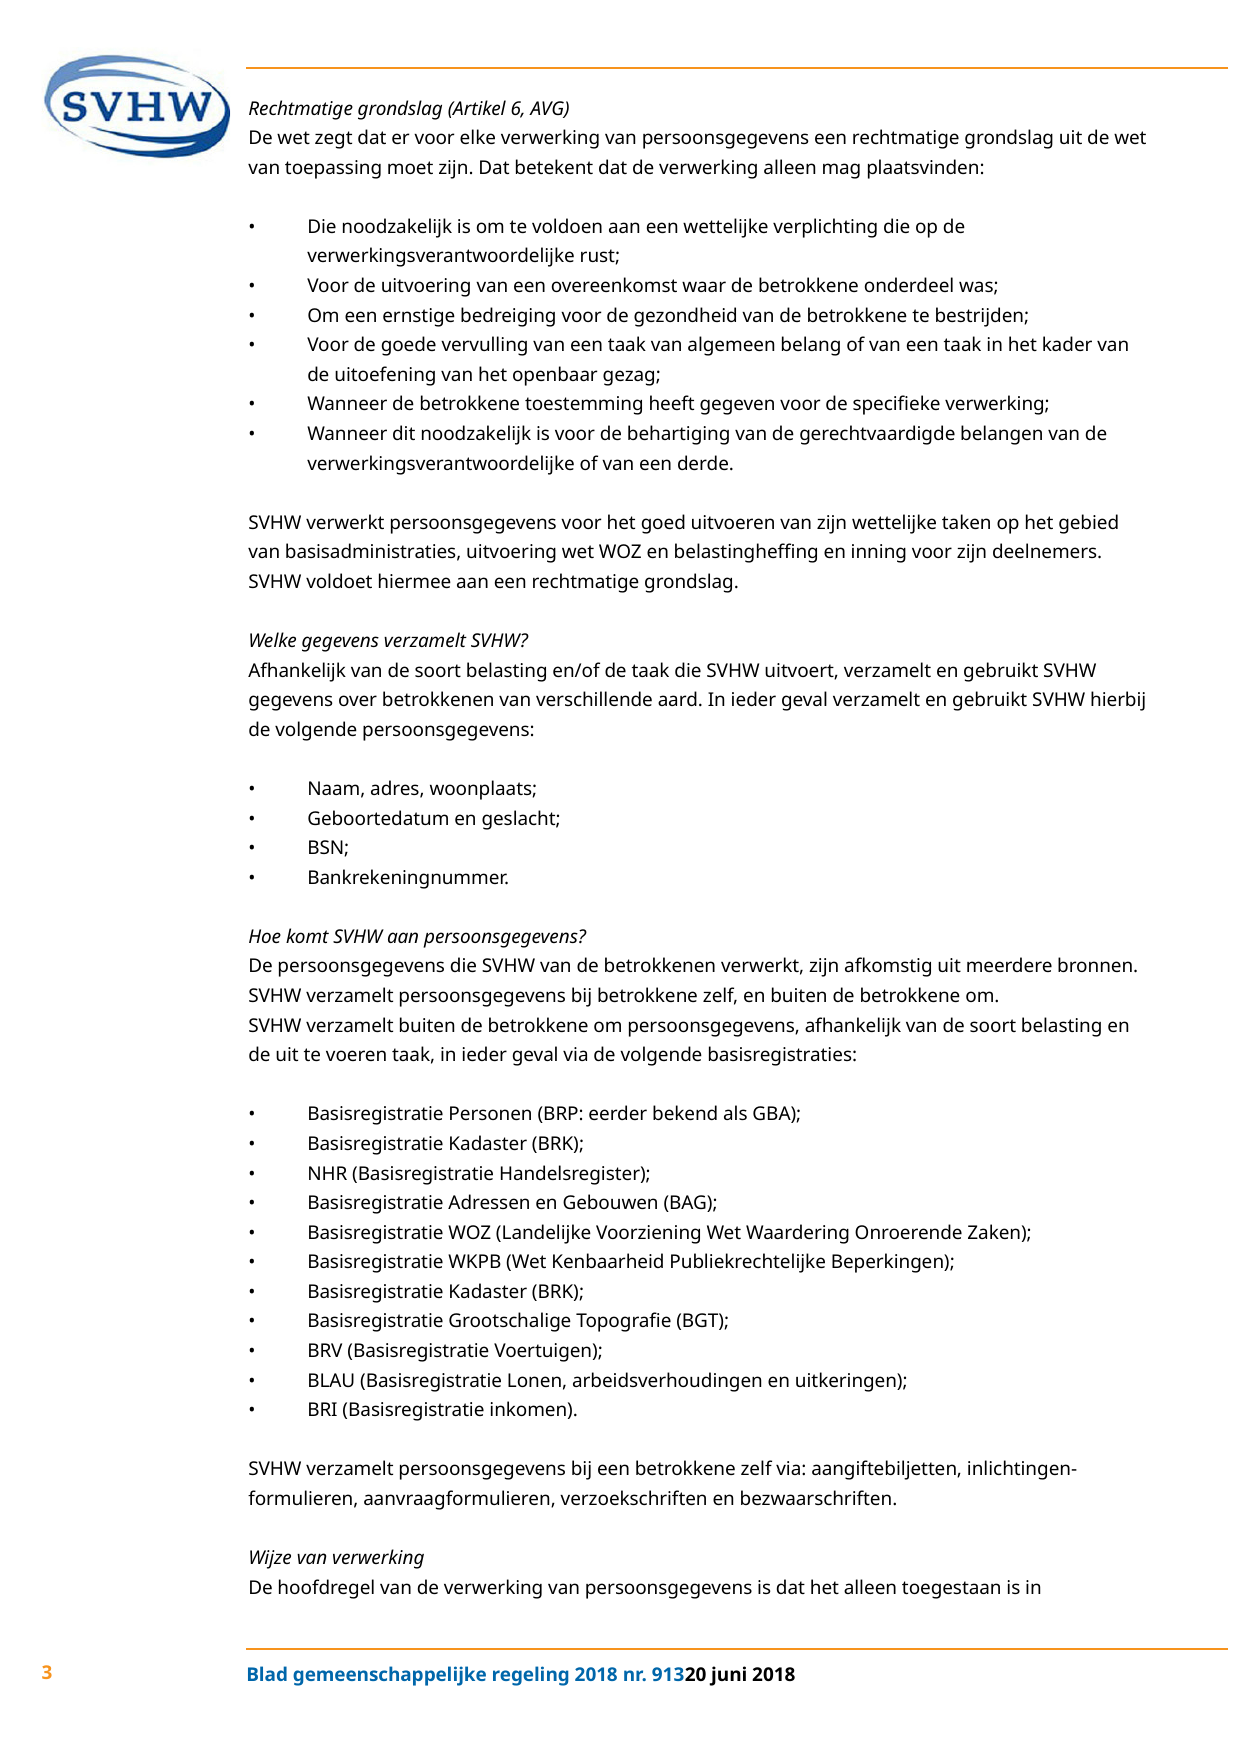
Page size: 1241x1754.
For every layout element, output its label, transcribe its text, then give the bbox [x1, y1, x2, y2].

text SVHW verwerkt persoonsgegevens voor het goed uitvoeren van zijn wettelijke taken op het gebied van basisadministraties, uitvoering wet WOZ en belastingheffing en inning voor zijn deelnemers. SVHW voldoet hiermee aan een rechtmatige grondslag. [248, 509, 1152, 594]
list Bankrekeningnummer. [248, 864, 1152, 890]
list Basisregistratie Kadaster (BRK); [248, 1130, 1152, 1156]
text De wet zegt dat er voor elke verwerking van persoonsgegevens een rechtmatige grondslag uit de wet van toepassing moet zijn. Dat betekent dat de verwerking alleen mag plaatsvinden: [248, 124, 1152, 180]
text Rechtmatige grondslag (Artikel 6, AVG) [248, 95, 1152, 121]
text SVHW verzamelt persoonsgegevens bij een betrokkene zelf via: aangiftebiljetten, inlichtingen-formulieren, aanvraagformulieren, verzoekschriften en bezwaarschriften. [248, 1456, 1152, 1511]
picture [41, 47, 231, 172]
text SVHW verzamelt buiten de betrokkene om persoonsgegevens, afhankelijk van de soort belasting en de uit te voeren taak, in ieder geval via de volgende basisregistraties: [248, 1012, 1152, 1067]
list Om een ernstige bedreiging voor de gezondheid van de betrokkene te bestrijden; [248, 302, 1152, 328]
text De hoofdregel van de verwerking van persoonsgegevens is dat het alleen toegestaan is in [248, 1574, 1152, 1600]
list Die noodzakelijk is om te voldoen aan een wettelijke verplichting die op de verwerkingsverantwoordelijke rust; [248, 213, 1152, 268]
list Geboortedatum en geslacht; [248, 805, 1152, 831]
list Naam, adres, woonplaats; [248, 775, 1152, 801]
text Welke gegevens verzamelt SVHW? [248, 627, 1152, 653]
text Wijze van verwerking [248, 1544, 1152, 1570]
list Voor de uitvoering van een overeenkomst waar de betrokkene onderdeel was; [248, 272, 1152, 298]
text De persoonsgegevens die SVHW van de betrokkenen verwerkt, zijn afkomstig uit meerdere bronnen. [248, 953, 1152, 978]
list Basisregistratie Grootschalige Topografie (BGT); [248, 1308, 1152, 1333]
list Voor de goede vervulling van een taak van algemeen belang of van een taak in het kader van de uitoefening van het openbaar gezag; [248, 331, 1152, 387]
list BRI (Basisregistratie inkomen). [248, 1396, 1152, 1422]
text Afhankelijk van de soort belasting en/of de taak die SVHW uitvoert, verzamelt en gebruikt SVHW gegevens over betrokkenen van verschillende aard. In ieder geval verzamelt en gebruikt SVHW hierbij de volgende persoonsgegevens: [248, 657, 1152, 742]
list BRV (Basisregistratie Voertuigen); [248, 1337, 1152, 1363]
list Basisregistratie Personen (BRP: eerder bekend als GBA); [248, 1101, 1152, 1126]
list Basisregistratie WKPB (Wet Kenbaarheid Publiekrechtelijke Beperkingen); [248, 1248, 1152, 1274]
text SVHW verzamelt persoonsgegevens bij betrokkene zelf, en buiten de betrokkene om. [248, 982, 1152, 1008]
list Basisregistratie WOZ (Landelijke Voorziening Wet Waardering Onroerende Zaken); [248, 1219, 1152, 1245]
list BLAU (Basisregistratie Lonen, arbeidsverhoudingen en uitkeringen); [248, 1367, 1152, 1393]
list NHR (Basisregistratie Handelsregister); [248, 1160, 1152, 1186]
text Hoe komt SVHW aan persoonsgegevens? [248, 923, 1152, 949]
list Basisregistratie Kadaster (BRK); [248, 1278, 1152, 1304]
list Basisregistratie Adressen en Gebouwen (BAG); [248, 1189, 1152, 1215]
list BSN; [248, 834, 1152, 860]
list Wanneer de betrokkene toestemming heeft gegeven voor de specifieke verwerking; [248, 391, 1152, 416]
list Wanneer dit noodzakelijk is voor de behartiging van de gerechtvaardigde belangen van de verwerkingsverantwoordelijke of van een derde. [248, 420, 1152, 476]
